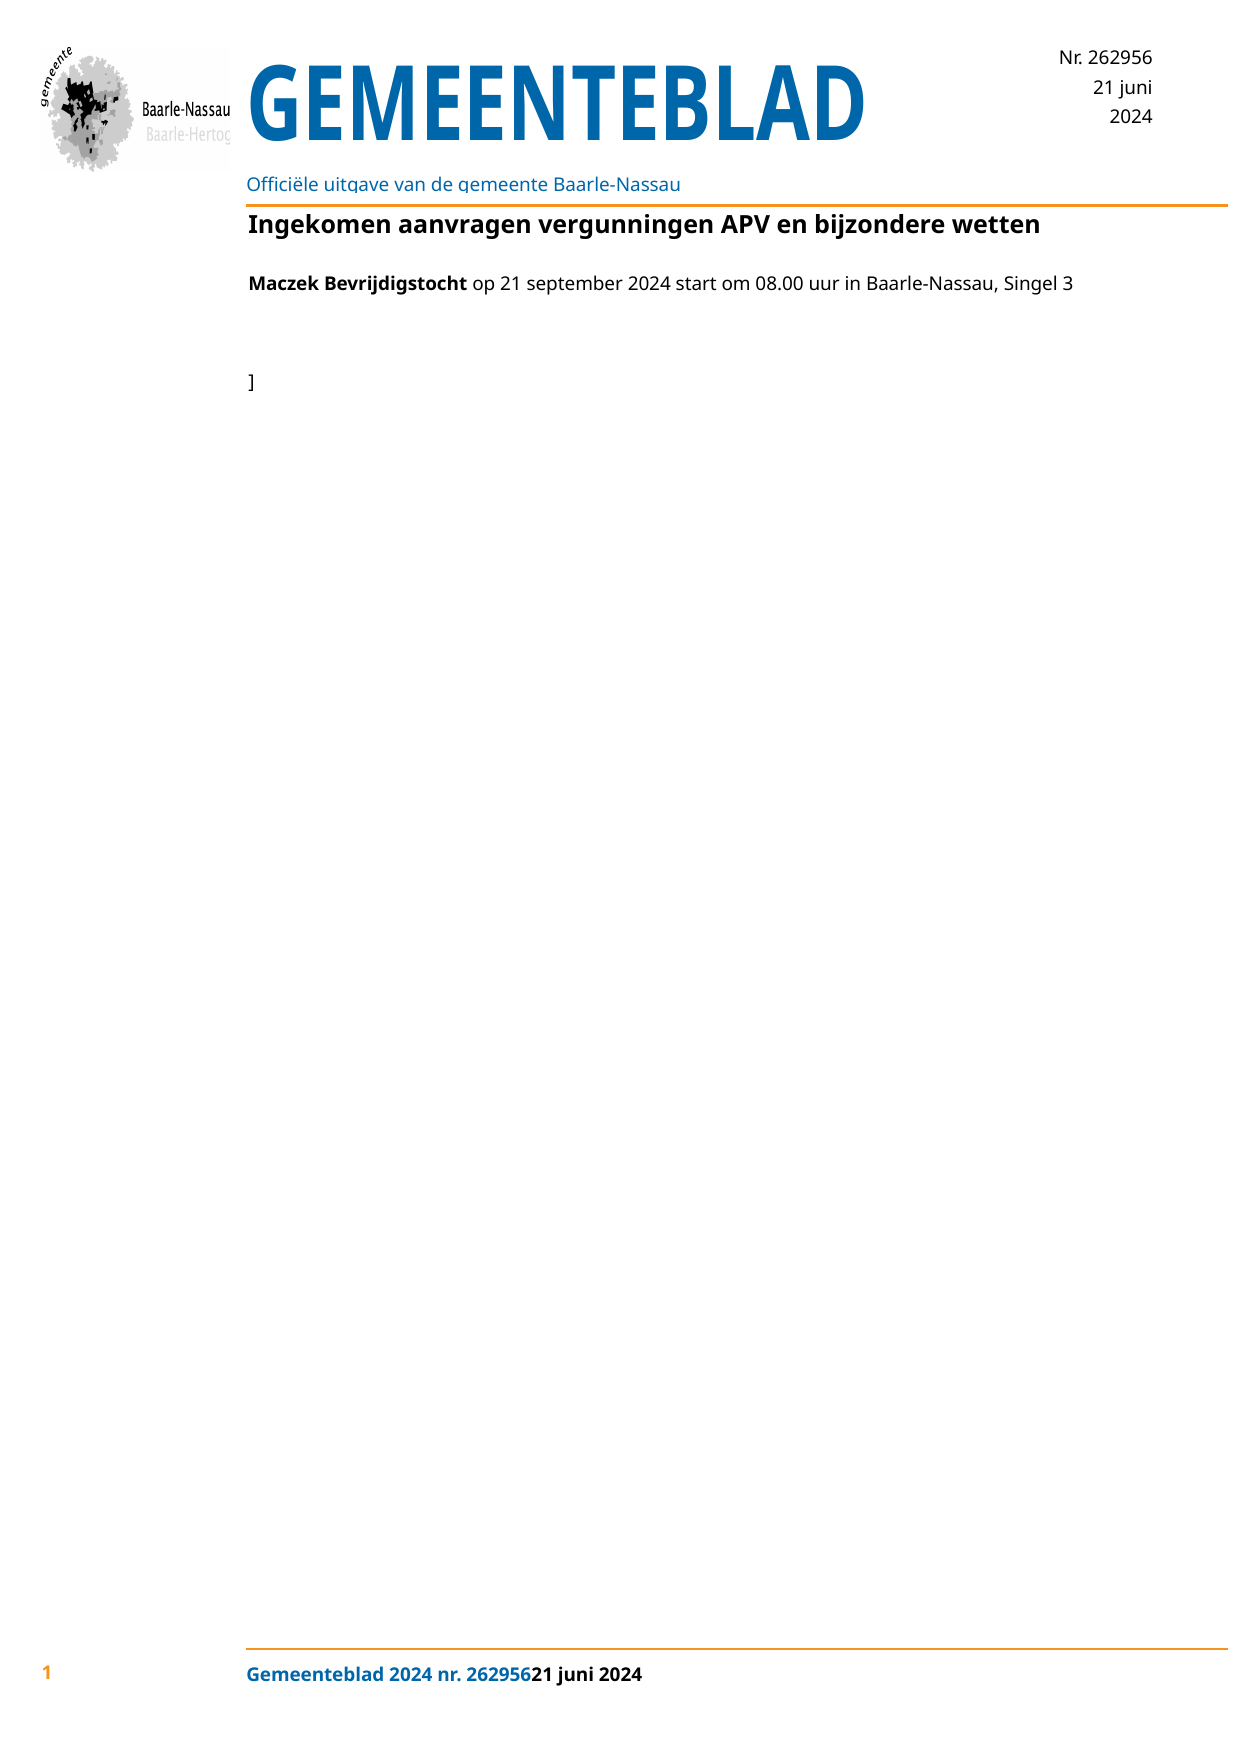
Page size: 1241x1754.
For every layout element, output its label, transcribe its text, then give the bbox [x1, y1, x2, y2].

text ] [248, 368, 1152, 394]
text Ingekomen aanvragen vergunningen APV en bijzondere wetten [248, 207, 1152, 241]
text Maczek Bevrijdigstocht op 21 september 2024 start om 08.00 uur in Baarle-Nassau, Singel 3 [248, 270, 1152, 296]
picture [41, 47, 231, 172]
